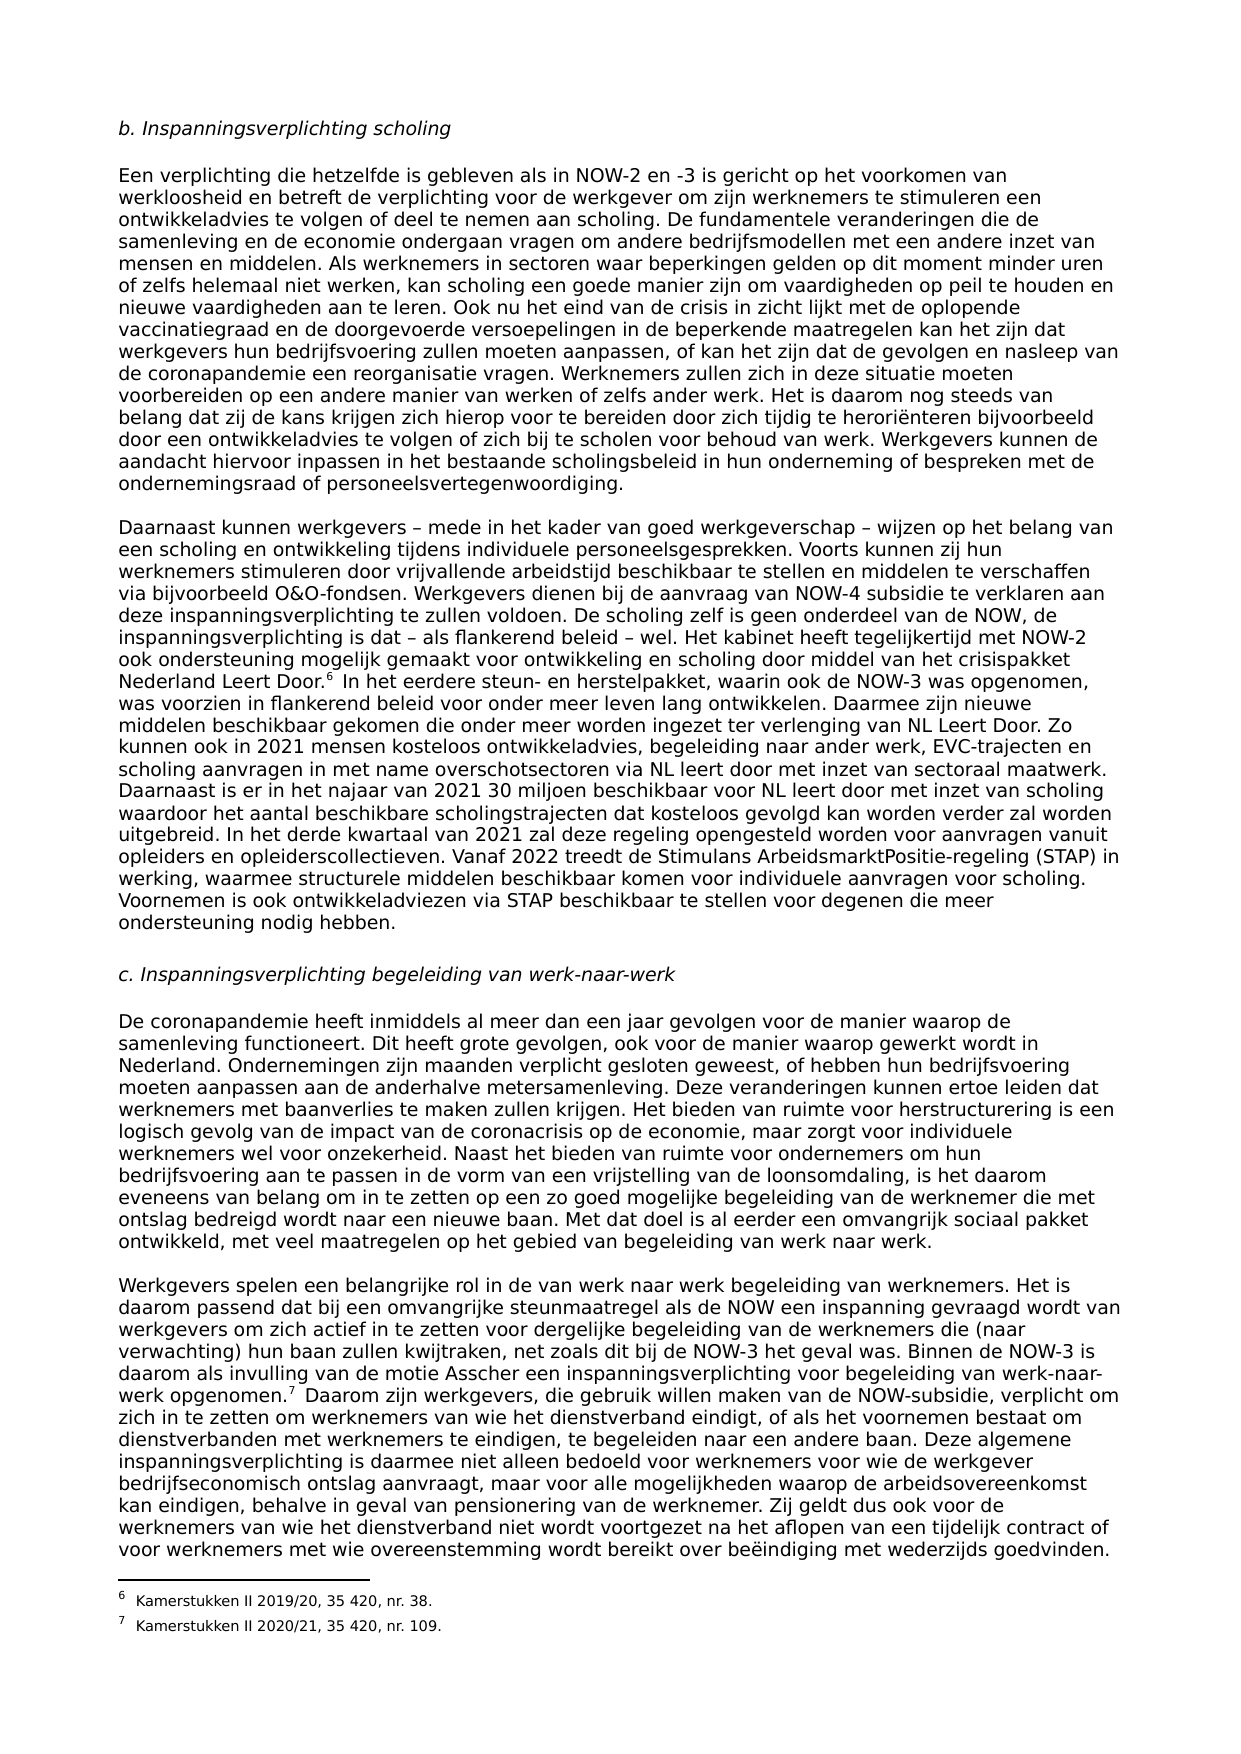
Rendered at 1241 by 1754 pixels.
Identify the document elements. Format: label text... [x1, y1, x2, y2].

subtitle b. Inspanningsverplichting scholing [118, 118, 1122, 140]
text De coronapandemie heeft inmiddels al meer dan een jaar gevolgen voor de manier waarop de samenleving functioneert. Dit heeft grote gevolgen, ook voor de manier waarop gewerkt wordt in Nederland. Ondernemingen zijn maanden verplicht gesloten geweest, of hebben hun bedrijfsvoering moeten aanpassen aan de anderhalve metersamenleving. Deze veranderingen kunnen ertoe leiden dat werknemers met baanverlies te maken zullen krijgen. Het bieden van ruimte voor herstructurering is een logisch gevolg van de impact van de coronacrisis op de economie, maar zorgt voor individuele werknemers wel voor onzekerheid. Naast het bieden van ruimte voor ondernemers om hun bedrijfsvoering aan te passen in de vorm van een vrijstelling van de loonsomdaling, is het daarom eveneens van belang om in te zetten op een zo goed mogelijke begeleiding van de werknemer die met ontslag bedreigd wordt naar een nieuwe baan. Met dat doel is al eerder een omvangrijk sociaal pakket ontwikkeld, met veel maatregelen op het gebied van begeleiding van werk naar werk. [118, 1011, 1122, 1253]
subtitle c. Inspanningsverplichting begeleiding van werk-naar-werk [118, 964, 1122, 986]
text Kamerstukken II 2019/20, 35 420, nr. 38. [118, 1589, 1122, 1611]
text Daarnaast kunnen werkgevers – mede in het kader van goed werkgeverschap – wijzen op het belang van een scholing en ontwikkeling tijdens individuele personeelsgesprekken. Voorts kunnen zij hun werknemers stimuleren door vrijvallende arbeidstijd beschikbaar te stellen en middelen te verschaffen via bijvoorbeeld O&O-fondsen. Werkgevers dienen bij de aanvraag van NOW-4 subsidie te verklaren aan deze inspanningsverplichting te zullen voldoen. De scholing zelf is geen onderdeel van de NOW, de inspanningsverplichting is dat – als flankerend beleid – wel. Het kabinet heeft tegelijkertijd met NOW-2 ook ondersteuning mogelijk gemaakt voor ontwikkeling en scholing door middel van het crisispakket Nederland Leert Door. In het eerdere steun- en herstelpakket, waarin ook de NOW-3 was opgenomen, was voorzien in flankerend beleid voor onder meer leven lang ontwikkelen. Daarmee zijn nieuwe middelen beschikbaar gekomen die onder meer worden ingezet ter verlenging van NL Leert Door. Zo kunnen ook in 2021 mensen kosteloos ontwikkeladvies, begeleiding naar ander werk, EVC-trajecten en scholing aanvragen in met name overschotsectoren via NL leert door met inzet van sectoraal maatwerk. Daarnaast is er in het najaar van 2021 30 miljoen beschikbaar voor NL leert door met inzet van scholing waardoor het aantal beschikbare scholingstrajecten dat kosteloos gevolgd kan worden verder zal worden uitgebreid. In het derde kwartaal van 2021 zal deze regeling opengesteld worden voor aanvragen vanuit opleiders en opleiderscollectieven. Vanaf 2022 treedt de Stimulans ArbeidsmarktPositie-regeling (STAP) in werking, waarmee structurele middelen beschikbaar komen voor individuele aanvragen voor scholing. Voornemen is ook ontwikkeladviezen via STAP beschikbaar te stellen voor degenen die meer ondersteuning nodig hebben. [118, 517, 1122, 934]
text Een verplichting die hetzelfde is gebleven als in NOW-2 en -3 is gericht op het voorkomen van werkloosheid en betreft de verplichting voor de werkgever om zijn werknemers te stimuleren een ontwikkeladvies te volgen of deel te nemen aan scholing. De fundamentele veranderingen die de samenleving en de economie ondergaan vragen om andere bedrijfsmodellen met een andere inzet van mensen en middelen. Als werknemers in sectoren waar beperkingen gelden op dit moment minder uren of zelfs helemaal niet werken, kan scholing een goede manier zijn om vaardigheden op peil te houden en nieuwe vaardigheden aan te leren. Ook nu het eind van de crisis in zicht lijkt met de oplopende vaccinatiegraad en de doorgevoerde versoepelingen in de beperkende maatregelen kan het zijn dat werkgevers hun bedrijfsvoering zullen moeten aanpassen, of kan het zijn dat de gevolgen en nasleep van de coronapandemie een reorganisatie vragen. Werknemers zullen zich in deze situatie moeten voorbereiden op een andere manier van werken of zelfs ander werk. Het is daarom nog steeds van belang dat zij de kans krijgen zich hierop voor te bereiden door zich tijdig te heroriënteren bijvoorbeeld door een ontwikkeladvies te volgen of zich bij te scholen voor behoud van werk. Werkgevers kunnen de aandacht hiervoor inpassen in het bestaande scholingsbeleid in hun onderneming of bespreken met de ondernemingsraad of personeelsvertegenwoordiging. [118, 165, 1122, 495]
text Werkgevers spelen een belangrijke rol in de van werk naar werk begeleiding van werknemers. Het is daarom passend dat bij een omvangrijke steunmaatregel als de NOW een inspanning gevraagd wordt van werkgevers om zich actief in te zetten voor dergelijke begeleiding van de werknemers die (naar verwachting) hun baan zullen kwijtraken, net zoals dit bij de NOW-3 het geval was. Binnen de NOW-3 is daarom als invulling van de motie Asscher een inspanningsverplichting voor begeleiding van werk-naar-werk opgenomen. Daarom zijn werkgevers, die gebruik willen maken van de NOW-subsidie, verplicht om zich in te zetten om werknemers van wie het dienstverband eindigt, of als het voornemen bestaat om dienstverbanden met werknemers te eindigen, te begeleiden naar een andere baan. Deze algemene inspanningsverplichting is daarmee niet alleen bedoeld voor werknemers voor wie de werkgever bedrijfseconomisch ontslag aanvraagt, maar voor alle mogelijkheden waarop de arbeidsovereenkomst kan eindigen, behalve in geval van pensionering van de werknemer. Zij geldt dus ook voor de werknemers van wie het dienstverband niet wordt voortgezet na het aflopen van een tijdelijk contract of voor werknemers met wie overeenstemming wordt bereikt over beëindiging met wederzijds goedvinden. [118, 1275, 1122, 1561]
text Kamerstukken II 2020/21, 35 420, nr. 109. [118, 1614, 1122, 1636]
